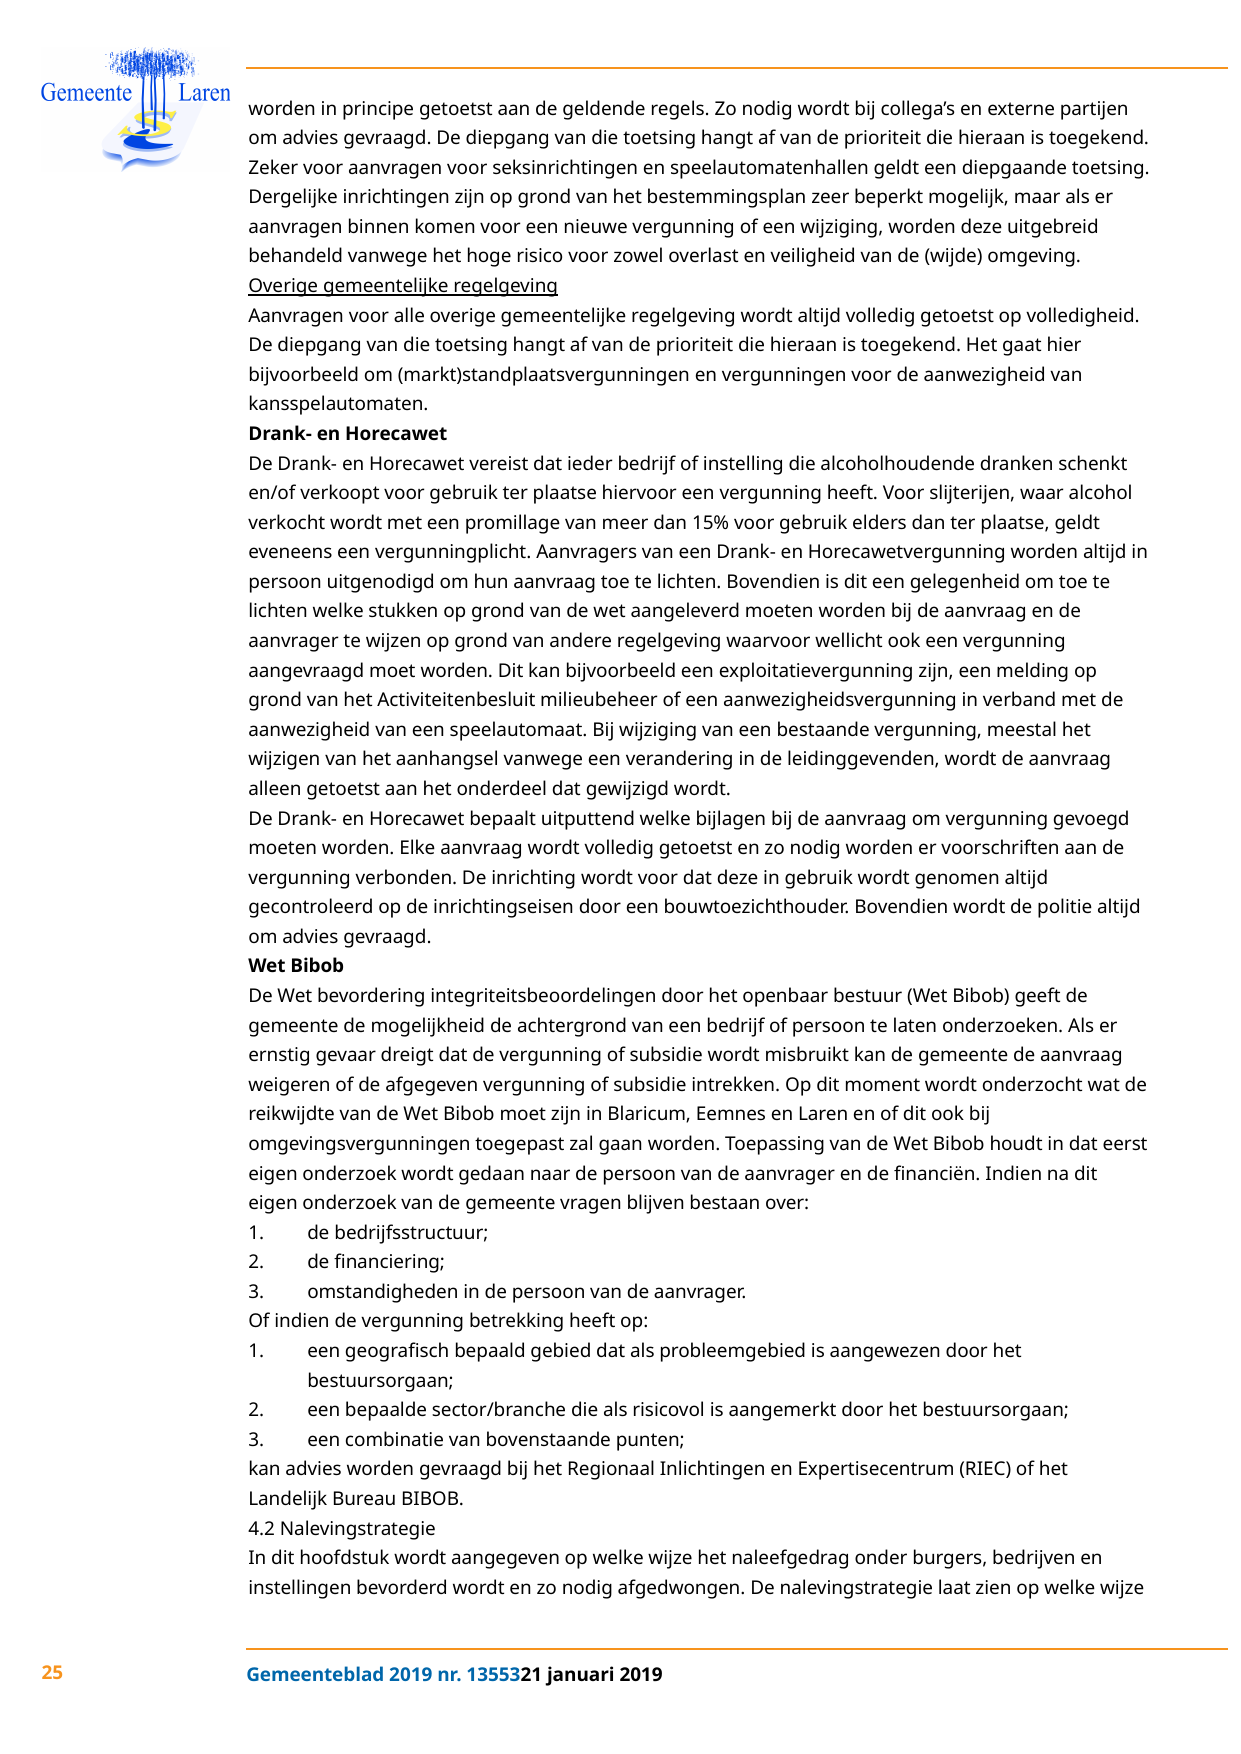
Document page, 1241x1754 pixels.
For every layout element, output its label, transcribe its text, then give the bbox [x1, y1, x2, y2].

text kan advies worden gevraagd bij het Regionaal Inlichtingen en Expertisecentrum (RIEC) of het Landelijk Bureau BIBOB. [248, 1456, 1152, 1511]
list een geografisch bepaald gebied dat als probleemgebied is aangewezen door het bestuursorgaan; [248, 1337, 1152, 1393]
list de bedrijfsstructuur; [248, 1219, 1152, 1245]
picture [41, 47, 231, 172]
text De Drank- en Horecawet vereist dat ieder bedrijf of instelling die alcoholhoudende dranken schenkt en/of verkoopt voor gebruik ter plaatse hiervoor een vergunning heeft. Voor slijterijen, waar alcohol verkocht wordt met een promillage van meer dan 15% voor gebruik elders dan ter plaatse, geldt eveneens een vergunningplicht. Aanvragers van een Drank- en Horecawetvergunning worden altijd in persoon uitgenodigd om hun aanvraag toe te lichten. Bovendien is dit een gelegenheid om toe te lichten welke stukken op grond van de wet aangeleverd moeten worden bij de aanvraag en de aanvrager te wijzen op grond van andere regelgeving waarvoor wellicht ook een vergunning aangevraagd moet worden. Dit kan bijvoorbeeld een exploitatievergunning zijn, een melding op grond van het Activiteitenbesluit milieubeheer of een aanwezigheidsvergunning in verband met de aanwezigheid van een speelautomaat. Bij wijziging van een bestaande vergunning, meestal het wijzigen van het aanhangsel vanwege een verandering in de leidinggevenden, wordt de aanvraag alleen getoetst aan het onderdeel dat gewijzigd wordt. [248, 450, 1152, 801]
text Wet Bibob [248, 953, 1152, 978]
text Of indien de vergunning betrekking heeft op: [248, 1308, 1152, 1333]
list een combinatie van bovenstaande punten; [248, 1426, 1152, 1452]
text 4.2 Nalevingstrategie [248, 1515, 1152, 1541]
text Aanvragen voor alle overige gemeentelijke regelgeving wordt altijd volledig getoetst op volledigheid. De diepgang van die toetsing hangt af van de prioriteit die hieraan is toegekend. Het gaat hier bijvoorbeeld om (markt)standplaatsvergunningen en vergunningen voor de aanwezigheid van kansspelautomaten. [248, 302, 1152, 416]
list de financiering; [248, 1248, 1152, 1274]
text Drank- en Horecawet [248, 420, 1152, 446]
text worden in principe getoetst aan de geldende regels. Zo nodig wordt bij collega’s en externe partijen om advies gevraagd. De diepgang van die toetsing hangt af van de prioriteit die hieraan is toegekend. Zeker voor aanvragen voor seksinrichtingen en speelautomatenhallen geldt een diepgaande toetsing. Dergelijke inrichtingen zijn op grond van het bestemmingsplan zeer beperkt mogelijk, maar als er aanvragen binnen komen voor een nieuwe vergunning of een wijziging, worden deze uitgebreid behandeld vanwege het hoge risico voor zowel overlast en veiligheid van de (wijde) omgeving. [248, 95, 1152, 268]
text De Drank- en Horecawet bepaalt uitputtend welke bijlagen bij de aanvraag om vergunning gevoegd moeten worden. Elke aanvraag wordt volledig getoetst en zo nodig worden er voorschriften aan de vergunning verbonden. De inrichting wordt voor dat deze in gebruik wordt genomen altijd gecontroleerd op de inrichtingseisen door een bouwtoezichthouder. Bovendien wordt de politie altijd om advies gevraagd. [248, 805, 1152, 949]
text De Wet bevordering integriteitsbeoordelingen door het openbaar bestuur (Wet Bibob) geeft de gemeente de mogelijkheid de achtergrond van een bedrijf of persoon te laten onderzoeken. Als er ernstig gevaar dreigt dat de vergunning of subsidie wordt misbruikt kan de gemeente de aanvraag weigeren of de afgegeven vergunning of subsidie intrekken. Op dit moment wordt onderzocht wat de reikwijdte van de Wet Bibob moet zijn in Blaricum, Eemnes en Laren en of dit ook bij omgevingsvergunningen toegepast zal gaan worden. Toepassing van de Wet Bibob houdt in dat eerst eigen onderzoek wordt gedaan naar de persoon van de aanvrager en de financiën. Indien na dit eigen onderzoek van de gemeente vragen blijven bestaan over: [248, 982, 1152, 1215]
list een bepaalde sector/branche die als risicovol is aangemerkt door het bestuursorgaan; [248, 1396, 1152, 1422]
list omstandigheden in de persoon van de aanvrager. [248, 1278, 1152, 1304]
text In dit hoofdstuk wordt aangegeven op welke wijze het naleefgedrag onder burgers, bedrijven en instellingen bevorderd wordt en zo nodig afgedwongen. De nalevingstrategie laat zien op welke wijze [248, 1544, 1152, 1600]
text Overige gemeentelijke regelgeving [248, 272, 1152, 298]
